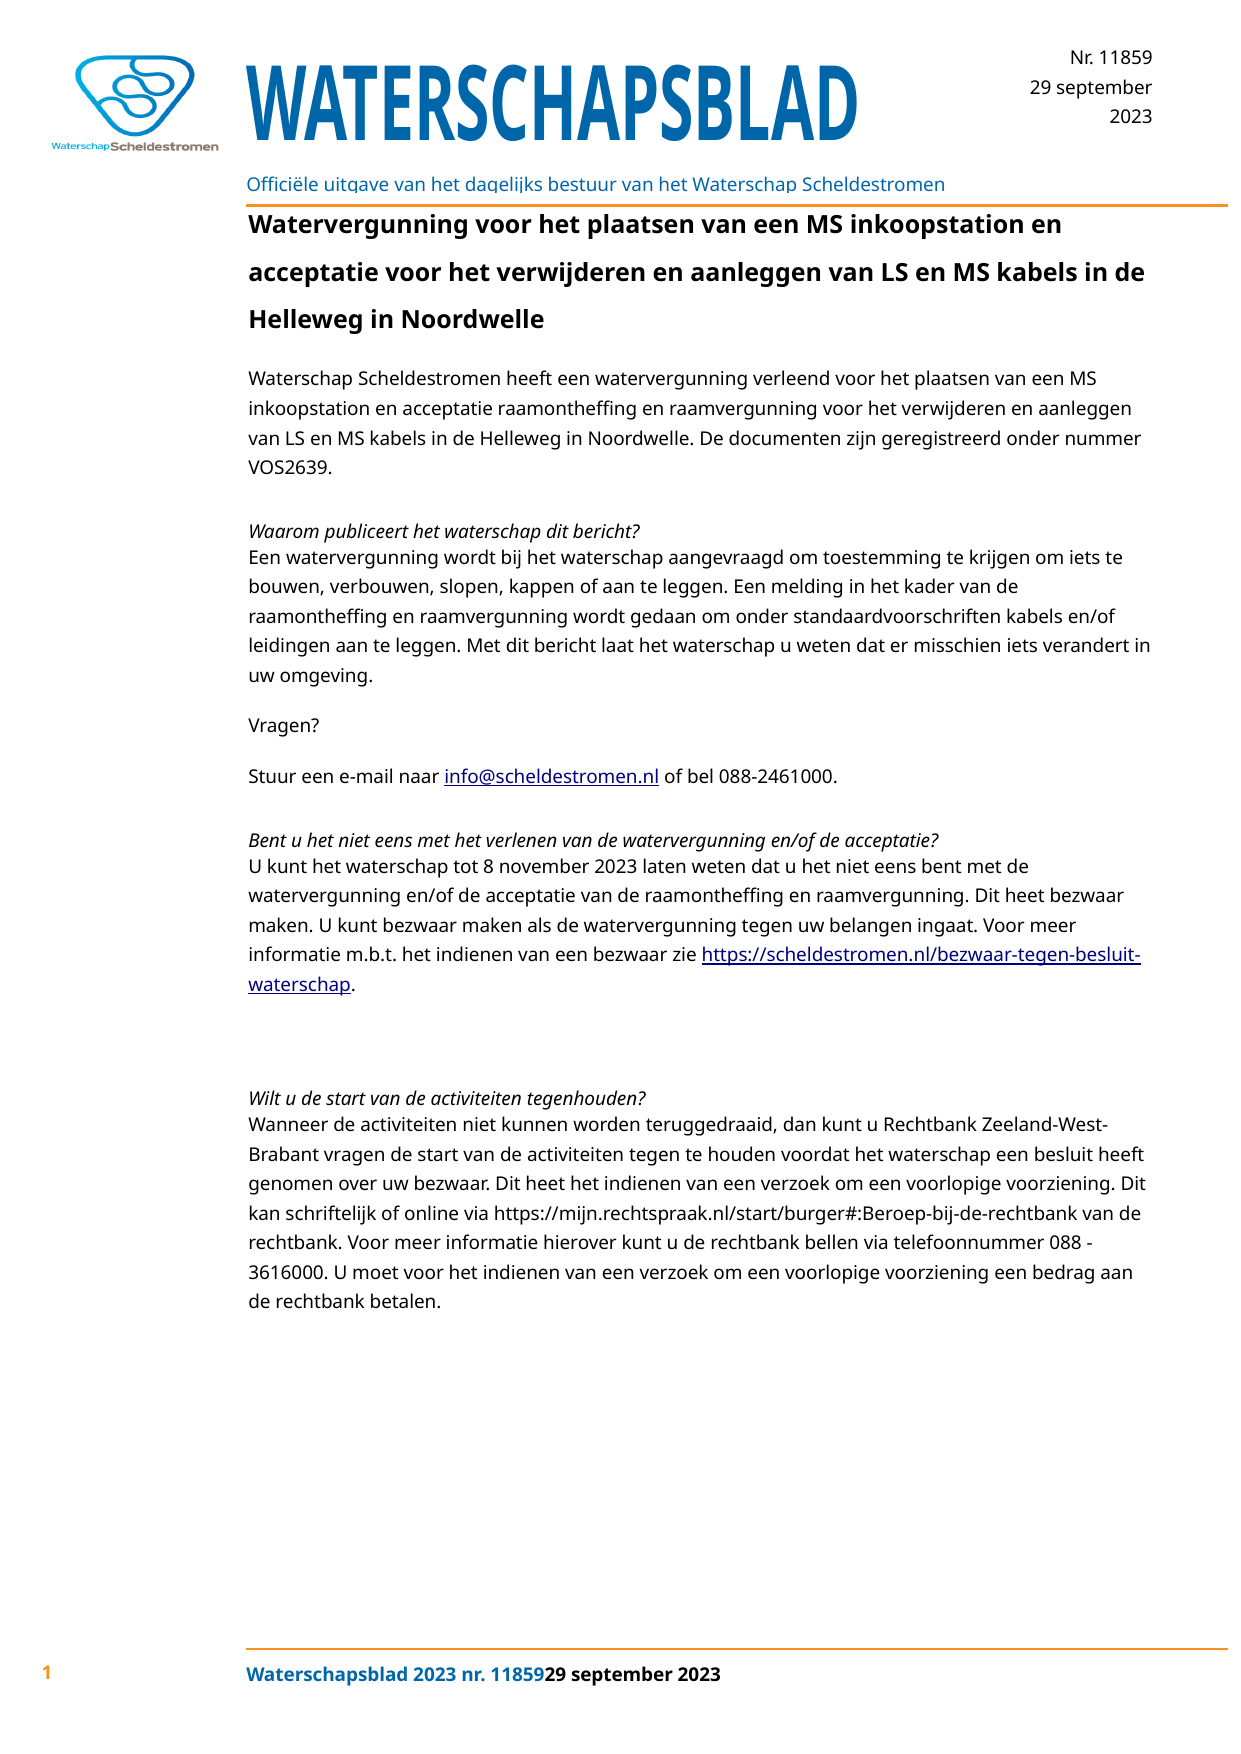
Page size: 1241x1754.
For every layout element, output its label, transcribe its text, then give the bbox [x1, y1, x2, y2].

text Wilt u de start van de activiteiten tegenhouden? [248, 1086, 1152, 1111]
picture [41, 47, 231, 172]
text U kunt het waterschap tot 8 november 2023 laten weten dat u het niet eens bent met de watervergunning en/of de acceptatie van de raamontheffing en raamvergunning. Dit heet bezwaar maken. U kunt bezwaar maken als de watervergunning tegen uw belangen ingaat. Voor meer informatie m.b.t. het indienen van een bezwaar zie https://scheldestromen.nl/bezwaar-tegen-besluit-waterschap. [248, 853, 1152, 997]
text Bent u het niet eens met het verlenen van de watervergunning en/of de acceptatie? [248, 827, 1152, 853]
text Wanneer de activiteiten niet kunnen worden teruggedraaid, dan kunt u Rechtbank Zeeland-West-Brabant vragen de start van de activiteiten tegen te houden voordat het waterschap een besluit heeft genomen over uw bezwaar. Dit heet het indienen van een verzoek om een voorlopige voorziening. Dit kan schriftelijk of online via https://mijn.rechtspraak.nl/start/burger#:Beroep-bij-de-rechtbank van de rechtbank. Voor meer informatie hierover kunt u de rechtbank bellen via telefoonnummer 088 - 3616000. U moet voor het indienen van een verzoek om een voorlopige voorziening een bedrag aan de rechtbank betalen. [248, 1111, 1152, 1314]
text Vragen? [248, 713, 1152, 738]
text Waarom publiceert het waterschap dit bericht? [248, 518, 1152, 544]
text Stuur een e-mail naar info@scheldestromen.nl of bel 088-2461000. [248, 763, 1152, 789]
text Waterschap Scheldestromen heeft een watervergunning verleend voor het plaatsen van een MS inkoopstation en acceptatie raamontheffing en raamvergunning voor het verwijderen en aanleggen van LS en MS kabels in de Helleweg in Noordwelle. De documenten zijn geregistreerd onder nummer VOS2639. [248, 366, 1152, 480]
text Watervergunning voor het plaatsen van een MS inkoopstation en acceptatie voor het verwijderen en aanleggen van LS en MS kabels in de Helleweg in Noordwelle [248, 207, 1152, 336]
text Een watervergunning wordt bij het waterschap aangevraagd om toestemming te krijgen om iets te bouwen, verbouwen, slopen, kappen of aan te leggen. Een melding in het kader van de raamontheffing en raamvergunning wordt gedaan om onder standaardvoorschriften kabels en/of leidingen aan te leggen. Met dit bericht laat het waterschap u weten dat er misschien iets verandert in uw omgeving. [248, 544, 1152, 688]
